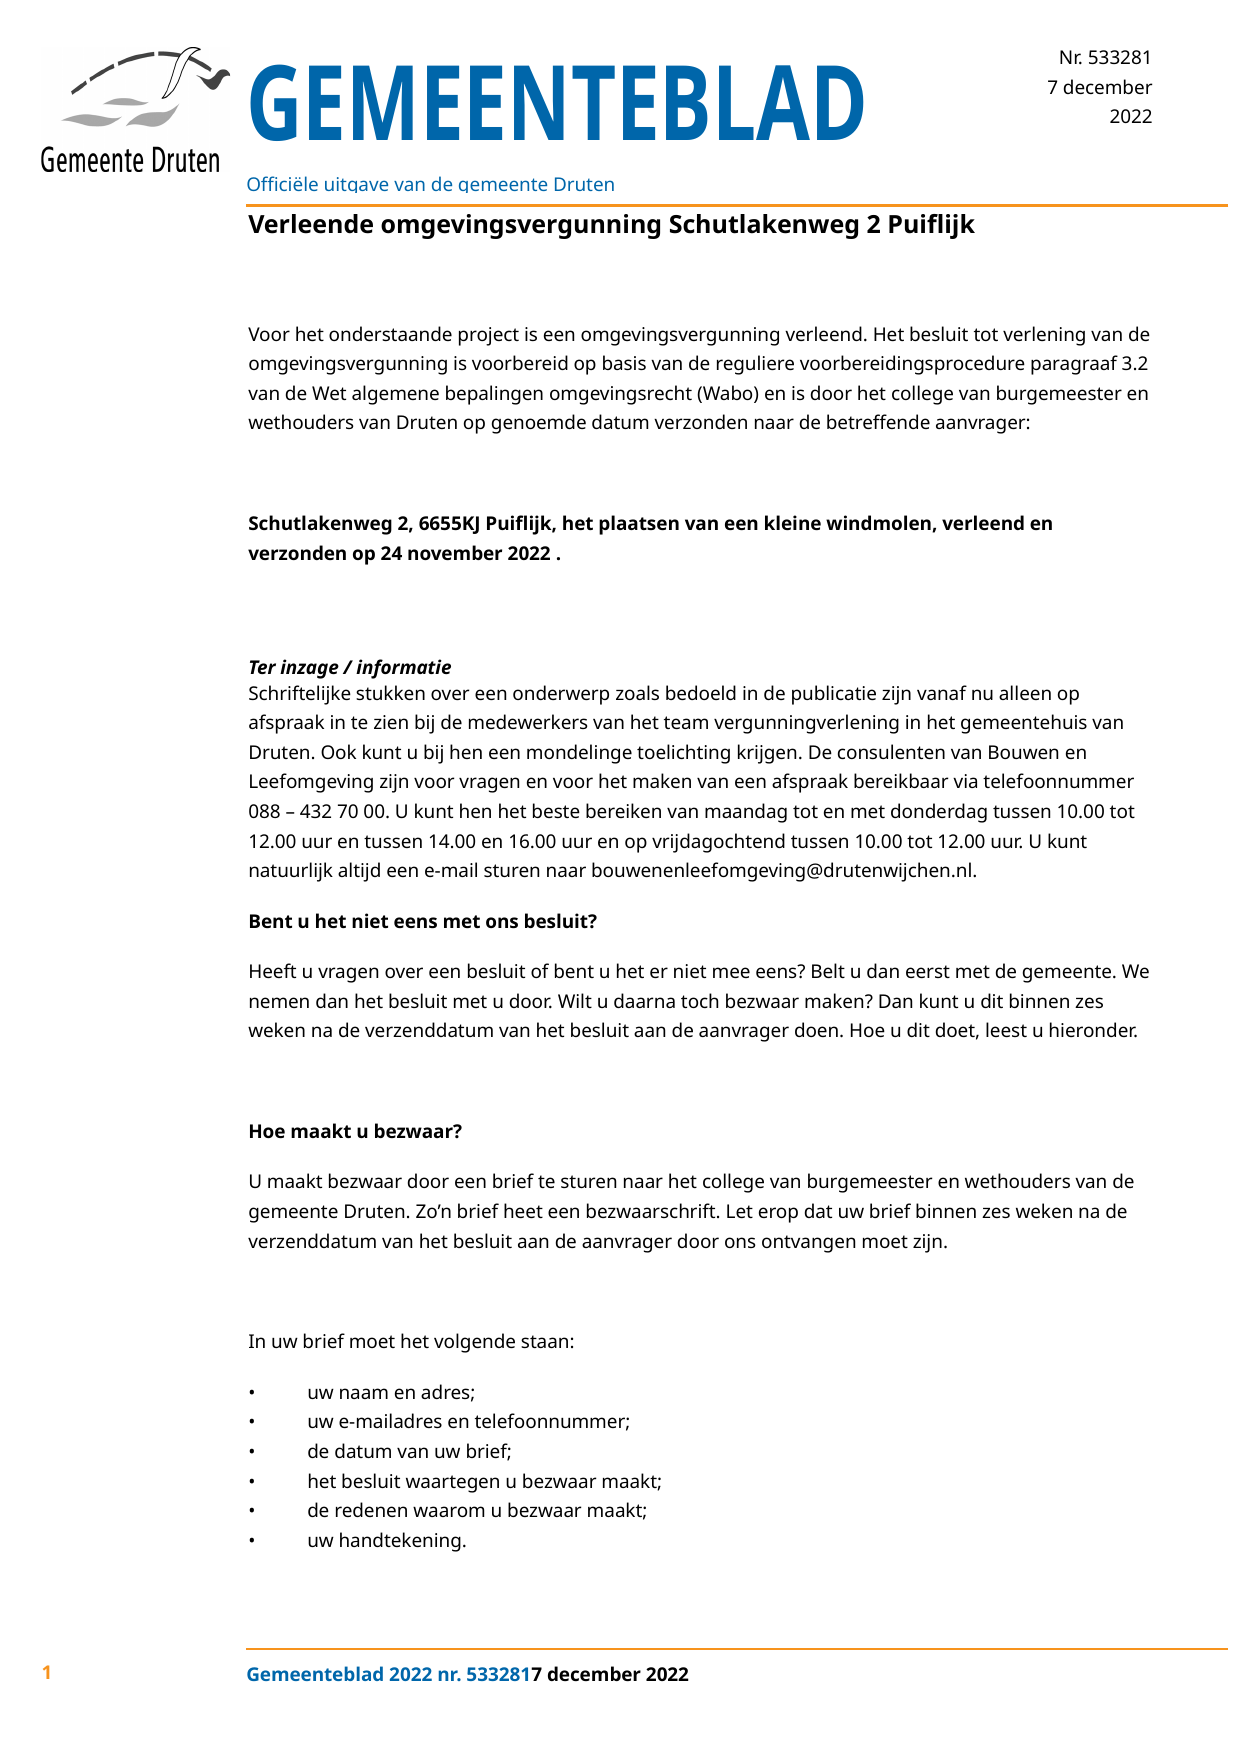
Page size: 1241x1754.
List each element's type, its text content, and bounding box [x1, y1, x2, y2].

text Bent u het niet eens met ons besluit? [248, 908, 1152, 934]
picture [41, 47, 231, 172]
list de redenen waarom u bezwaar maakt; [248, 1497, 1152, 1523]
text Voor het onderstaande project is een omgevingsvergunning verleend. Het besluit tot verlening van de omgevingsvergunning is voorbereid op basis van de reguliere voorbereidingsprocedure paragraaf 3.2 van de Wet algemene bepalingen omgevingsrecht (Wabo) en is door het college van burgemeester en wethouders van Druten op genoemde datum verzonden naar de betreffende aanvrager: [248, 321, 1152, 435]
list uw naam en adres; [248, 1379, 1152, 1405]
text In uw brief moet het volgende staan: [248, 1329, 1152, 1354]
text Heeft u vragen over een besluit of bent u het er niet mee eens? Belt u dan eerst met de gemeente. We nemen dan het besluit met u door. Wilt u daarna toch bezwaar maken? Dan kunt u dit binnen zes weken na de verzenddatum van het besluit aan de aanvrager doen. Hoe u dit doet, leest u hieronder. [248, 958, 1152, 1043]
text Hoe maakt u bezwaar? [248, 1118, 1152, 1144]
text Verleende omgevingsvergunning Schutlakenweg 2 Puiflijk [248, 207, 1152, 241]
text U maakt bezwaar door een brief te sturen naar het college van burgemeester en wethouders van de gemeente Druten. Zo’n brief heet een bezwaarschrift. Let erop dat uw brief binnen zes weken na de verzenddatum van het besluit aan de aanvrager door ons ontvangen moet zijn. [248, 1169, 1152, 1254]
list uw handtekening. [248, 1527, 1152, 1553]
text Ter inzage / informatie [248, 654, 1152, 680]
list de datum van uw brief; [248, 1438, 1152, 1464]
text Schutlakenweg 2, 6655KJ Puiflijk, het plaatsen van een kleine windmolen, verleend en verzonden op 24 november 2022 . [248, 510, 1152, 566]
list uw e-mailadres en telefoonnummer; [248, 1409, 1152, 1434]
list het besluit waartegen u bezwaar maakt; [248, 1468, 1152, 1494]
text Schriftelijke stukken over een onderwerp zoals bedoeld in de publicatie zijn vanaf nu alleen op afspraak in te zien bij de medewerkers van het team vergunningverlening in het gemeentehuis van Druten. Ook kunt u bij hen een mondelinge toelichting krijgen. De consulenten van Bouwen en Leefomgeving zijn voor vragen en voor het maken van een afspraak bereikbaar via telefoonnummer 088 – 432 70 00. U kunt hen het beste bereiken van maandag tot en met donderdag tussen 10.00 tot 12.00 uur en tussen 14.00 en 16.00 uur en op vrijdagochtend tussen 10.00 tot 12.00 uur. U kunt natuurlijk altijd een e-mail sturen naar bouwenenleefomgeving@drutenwijchen.nl. [248, 680, 1152, 883]
